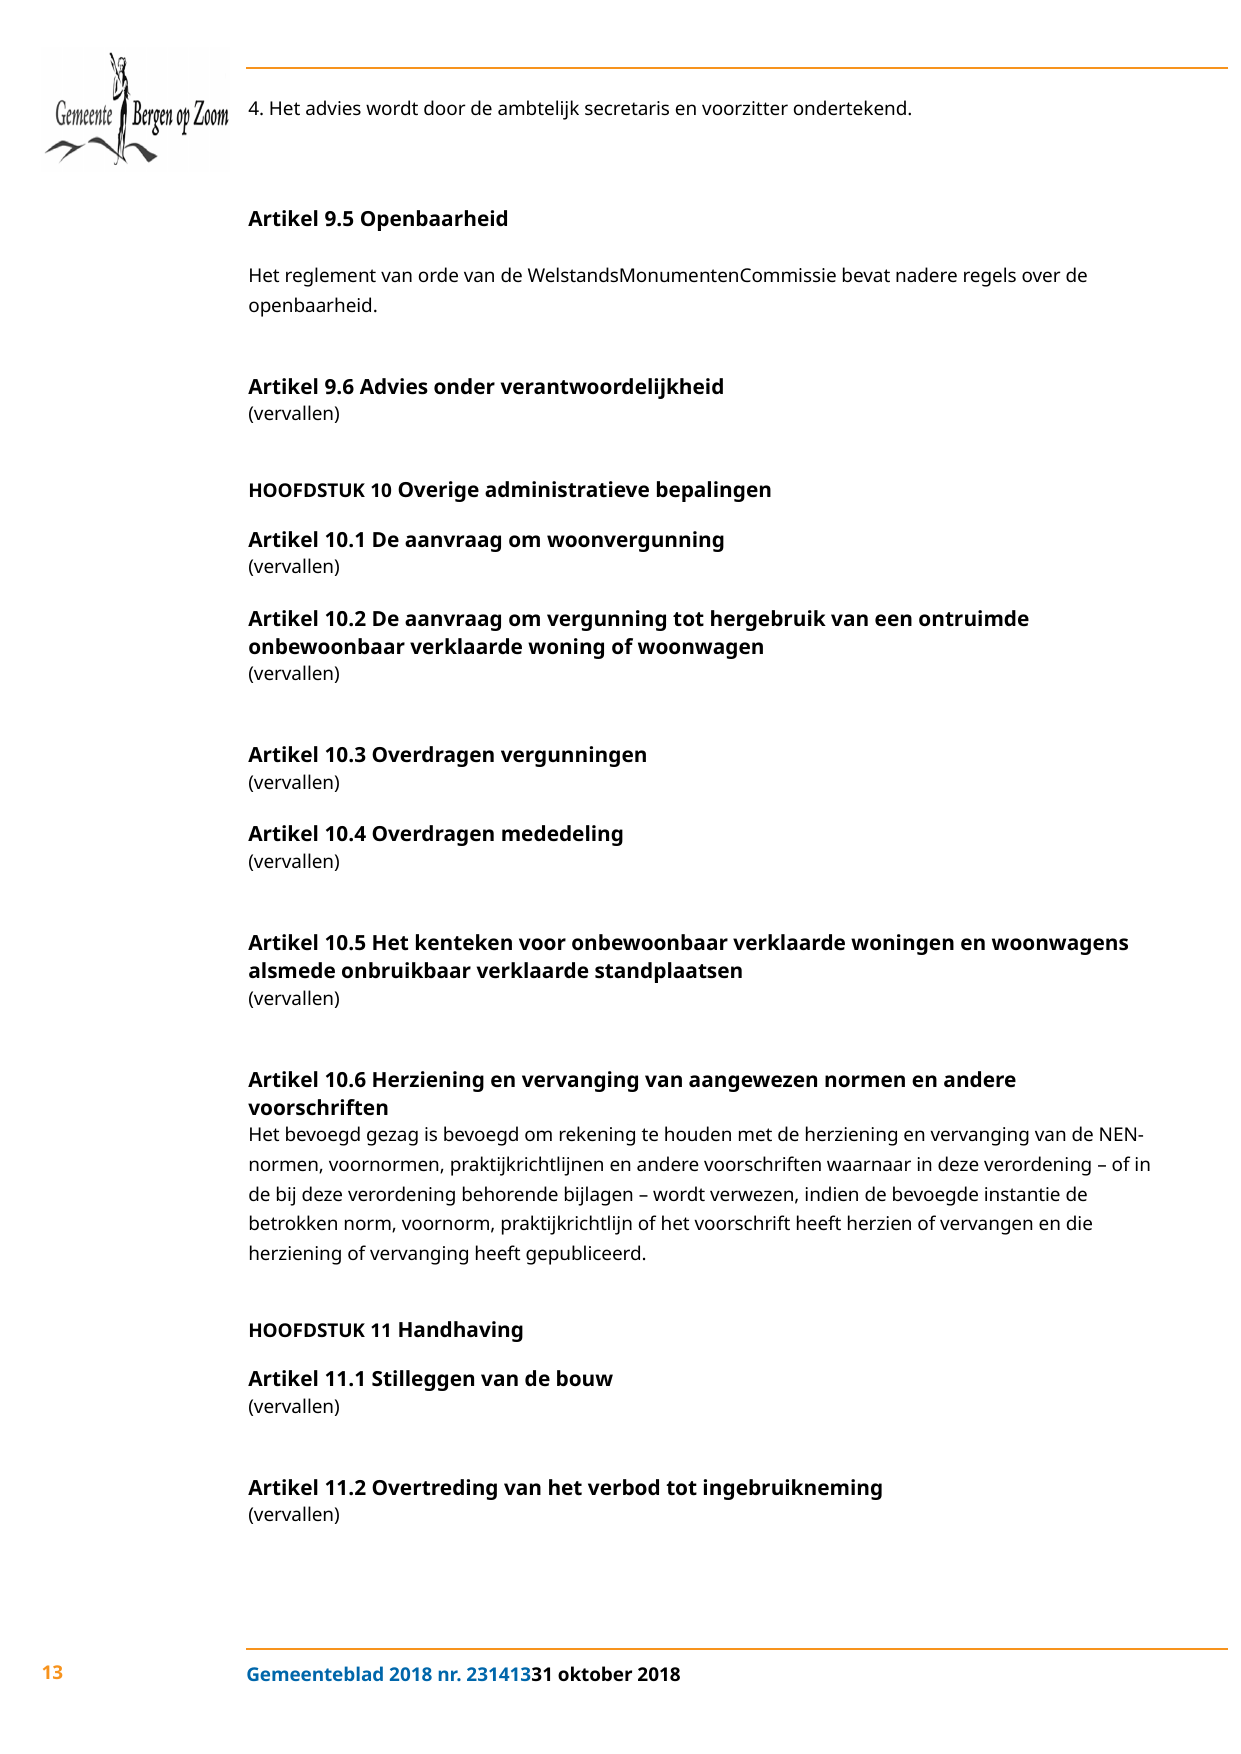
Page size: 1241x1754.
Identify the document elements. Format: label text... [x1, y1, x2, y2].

text (vervallen) [248, 985, 1152, 1011]
text (vervallen) [248, 553, 1152, 579]
text Het bevoegd gezag is bevoegd om rekening te houden met de herziening en vervanging van de NEN-normen, voornormen, praktijkrichtlijnen en andere voorschriften waarnaar in deze verordening – of in de bij deze verordening behorende bijlagen – wordt verwezen, indien de bevoegde instantie de betrokken norm, voornorm, praktijkrichtlijn of het voorschrift heeft herzien of vervangen en die herziening of vervanging heeft gepubliceerd. [248, 1122, 1152, 1266]
text (vervallen) [248, 769, 1152, 795]
text (vervallen) [248, 661, 1152, 686]
text HOOFDSTUK 10 Overige administratieve bepalingen [248, 476, 1152, 504]
text Artikel 10.2 De aanvraag om vergunning tot hergebruik van een ontruimde onbewoonbaar verklaarde woning of woonwagen [248, 604, 1152, 661]
text Artikel 9.5 Openbaarheid [248, 204, 1152, 233]
text (vervallen) [248, 848, 1152, 874]
text Artikel 10.1 De aanvraag om woonvergunning [248, 525, 1152, 553]
picture [41, 47, 231, 172]
text Artikel 10.3 Overdragen vergunningen [248, 741, 1152, 769]
text Het reglement van orde van de WelstandsMonumentenCommissie bevat nadere regels over de openbaarheid. [248, 262, 1152, 318]
text (vervallen) [248, 1501, 1152, 1527]
text (vervallen) [248, 400, 1152, 426]
text HOOFDSTUK 11 Handhaving [248, 1315, 1152, 1344]
text Artikel 10.6 Herziening en vervanging van aangewezen normen en andere voorschriften [248, 1065, 1152, 1122]
text (vervallen) [248, 1393, 1152, 1419]
text Artikel 9.6 Advies onder verantwoordelijkheid [248, 372, 1152, 400]
text Artikel 11.1 Stilleggen van de bouw [248, 1364, 1152, 1393]
text Artikel 10.4 Overdragen mededeling [248, 819, 1152, 848]
text Artikel 10.5 Het kenteken voor onbewoonbaar verklaarde woningen en woonwagens alsmede onbruikbaar verklaarde standplaatsen [248, 928, 1152, 985]
text Artikel 11.2 Overtreding van het verbod tot ingebruikneming [248, 1473, 1152, 1501]
text 4. Het advies wordt door de ambtelijk secretaris en voorzitter ondertekend. [248, 95, 1152, 121]
